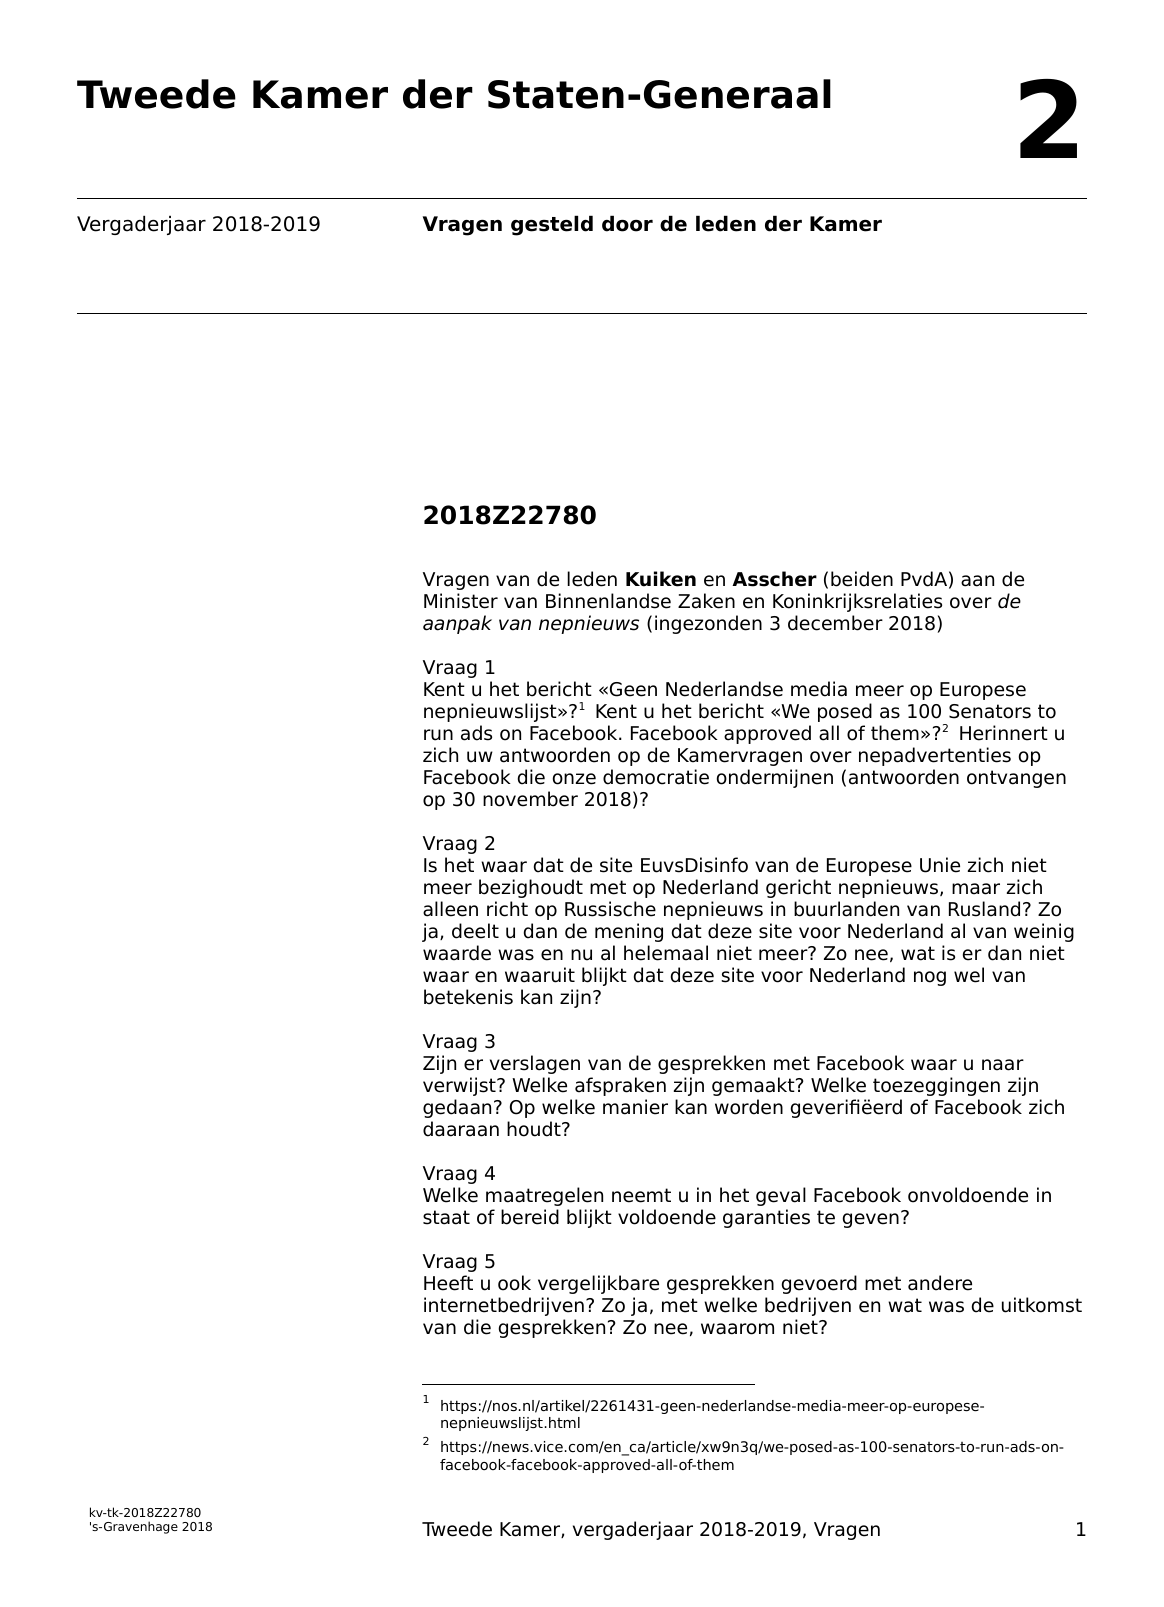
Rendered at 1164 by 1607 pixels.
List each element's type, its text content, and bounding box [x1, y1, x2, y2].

text 2018Z22780 [422, 501, 1087, 531]
text https://news.vice.com/en_ca/article/xw9n3q/we-posed-as-100-senators-to-run-ads-on-facebook-facebook-approved-all-of-them [422, 1435, 1087, 1474]
text Zijn er verslagen van de gesprekken met Facebook waar u naar verwijst? Welke afspraken zijn gemaakt? Welke toezeggingen zijn gedaan? Op welke manier kan worden geverifiëerd of Facebook zich daaraan houdt? [422, 1053, 1087, 1141]
text Welke maatregelen neemt u in het geval Facebook onvoldoende in staat of bereid blijkt voldoende garanties te geven? [422, 1185, 1087, 1229]
text Vragen van de leden Kuiken en Asscher (beiden PvdA) aan de Minister van Binnenlandse Zaken en Koninkrijksrelaties over de aanpak van nepnieuws (ingezonden 3 december 2018) [422, 569, 1087, 635]
text Vraag 4 [422, 1163, 1087, 1185]
text Is het waar dat de site EuvsDisinfo van de Europese Unie zich niet meer bezighoudt met op Nederland gericht nepnieuws, maar zich alleen richt op Russische nepnieuws in buurlanden van Rusland? Zo ja, deelt u dan de mening dat deze site voor Nederland al van weinig waarde was en nu al helemaal niet meer? Zo nee, wat is er dan niet waar en waaruit blijkt dat deze site voor Nederland nog wel van betekenis kan zijn? [422, 855, 1087, 1009]
table_cell Vragen gesteld door de leden der Kamer [422, 199, 1087, 313]
text Heeft u ook vergelijkbare gesprekken gevoerd met andere internetbedrijven? Zo ja, met welke bedrijven en wat was de uitkomst van die gesprekken? Zo nee, waarom niet? [422, 1273, 1087, 1339]
text 's-Gravenhage 2018 [88, 1520, 323, 1534]
text https://nos.nl/artikel/2261431-geen-nederlandse-media-meer-op-europese-nepnieuwslijst.html [422, 1393, 1087, 1432]
text Kent u het bericht «Geen Nederlandse media meer op Europese nepnieuwslijst»? Kent u het bericht «We posed as 100 Senators to run ads on Facebook. Facebook approved all of them»? Herinnert u zich uw antwoorden op de Kamervragen over nepadvertenties op Facebook die onze democratie ondermijnen (antwoorden ontvangen op 30 november 2018)? [422, 679, 1087, 811]
text Vraag 2 [422, 833, 1087, 855]
table_header Tweede Kamer der Staten-Generaal [77, 59, 886, 198]
text Vraag 3 [422, 1031, 1087, 1053]
text Vraag 5 [422, 1251, 1087, 1273]
table_header 2 [886, 59, 1087, 198]
text kv-tk-2018Z22780 [88, 1506, 323, 1520]
text Vraag 1 [422, 657, 1087, 679]
table_cell Vergaderjaar 2018-2019 [77, 199, 422, 313]
